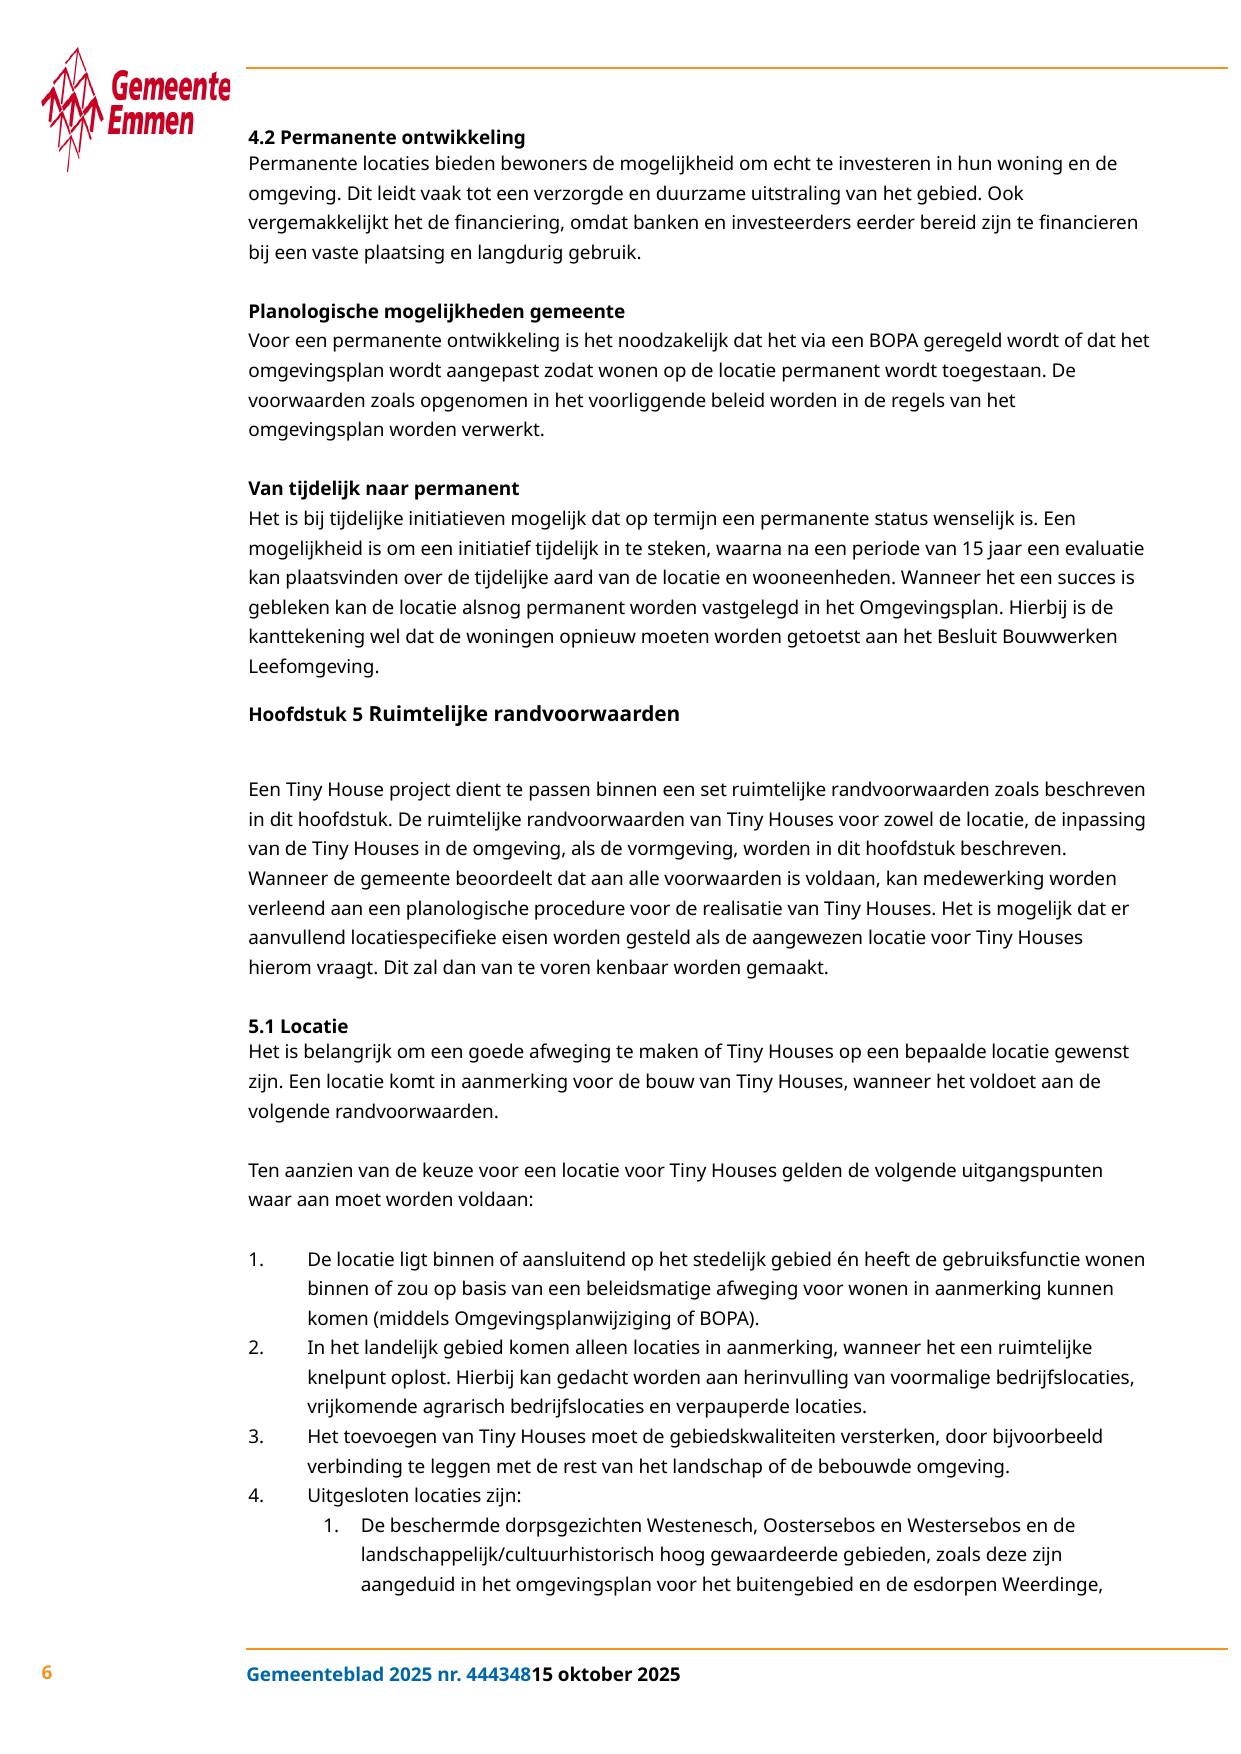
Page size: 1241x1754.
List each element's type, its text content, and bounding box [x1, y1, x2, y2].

text 5.1 Locatie [248, 1013, 1152, 1039]
list Uitgesloten locaties zijn: [248, 1482, 1152, 1508]
text Het is belangrijk om een goede afweging te maken of Tiny Houses op een bepaalde locatie gewenst zijn. Een locatie komt in aanmerking voor de bouw van Tiny Houses, wanneer het voldoet aan de volgende randvoorwaarden. [248, 1039, 1152, 1124]
list De beschermde dorpsgezichten Westenesch, Oostersebos en Westersebos en de landschappelijk/cultuurhistorisch hoog gewaardeerde gebieden, zoals deze zijn aangeduid in het omgevingsplan voor het buitengebied en de esdorpen Weerdinge, [323, 1512, 1152, 1597]
list Het toevoegen van Tiny Houses moet de gebiedskwaliteiten versterken, door bijvoorbeeld verbinding te leggen met de rest van het landschap of de bebouwde omgeving. [248, 1423, 1152, 1479]
list In het landelijk gebied komen alleen locaties in aanmerking, wanneer het een ruimtelijke knelpunt oplost. Hierbij kan gedacht worden aan herinvulling van voormalige bedrijfslocaties, vrijkomende agrarisch bedrijfslocaties en verpauperde locaties. [248, 1334, 1152, 1419]
text Hoofdstuk 5 Ruimtelijke randvoorwaarden [248, 699, 1152, 727]
text Een Tiny House project dient te passen binnen een set ruimtelijke randvoorwaarden zoals beschreven in dit hoofdstuk. De ruimtelijke randvoorwaarden van Tiny Houses voor zowel de locatie, de inpassing van de Tiny Houses in de omgeving, als de vormgeving, worden in dit hoofdstuk beschreven. Wanneer de gemeente beoordeelt dat aan alle voorwaarden is voldaan, kan medewerking worden verleend aan een planologische procedure voor de realisatie van Tiny Houses. Het is mogelijk dat er aanvullend locatiespecifieke eisen worden gesteld als de aangewezen locatie voor Tiny Houses hierom vraagt. Dit zal dan van te voren kenbaar worden gemaakt. [248, 776, 1152, 979]
text Van tijdelijk naar permanent [248, 476, 1152, 501]
text Het is bij tijdelijke initiatieven mogelijk dat op termijn een permanente status wenselijk is. Een mogelijkheid is om een initiatief tijdelijk in te steken, waarna na een periode van 15 jaar een evaluatie kan plaatsvinden over de tijdelijke aard van de locatie en wooneenheden. Wanneer het een succes is gebleken kan de locatie alsnog permanent worden vastgelegd in het Omgevingsplan. Hierbij is de kanttekening wel dat de woningen opnieuw moeten worden getoetst aan het Besluit Bouwwerken Leefomgeving. [248, 505, 1152, 679]
text Planologische mogelijkheden gemeente [248, 298, 1152, 324]
text 4.2 Permanente ontwikkeling [248, 124, 1152, 150]
list De locatie ligt binnen of aansluitend op het stedelijk gebied én heeft de gebruiksfunctie wonen binnen of zou op basis van een beleidsmatige afweging voor wonen in aanmerking kunnen komen (middels Omgevingsplanwijziging of BOPA). [248, 1246, 1152, 1331]
text Permanente locaties bieden bewoners de mogelijkheid om echt te investeren in hun woning en de omgeving. Dit leidt vaak tot een verzorgde en duurzame uitstraling van het gebied. Ook vergemakkelijkt het de financiering, omdat banken en investeerders eerder bereid zijn te financieren bij een vaste plaatsing en langdurig gebruik. [248, 150, 1152, 264]
picture [41, 47, 231, 172]
text Voor een permanente ontwikkeling is het noodzakelijk dat het via een BOPA geregeld wordt of dat het omgevingsplan wordt aangepast zodat wonen op de locatie permanent wordt toegestaan. De voorwaarden zoals opgenomen in het voorliggende beleid worden in de regels van het omgevingsplan worden verwerkt. [248, 328, 1152, 442]
text Ten aanzien van de keuze voor een locatie voor Tiny Houses gelden de volgende uitgangspunten waar aan moet worden voldaan: [248, 1157, 1152, 1212]
